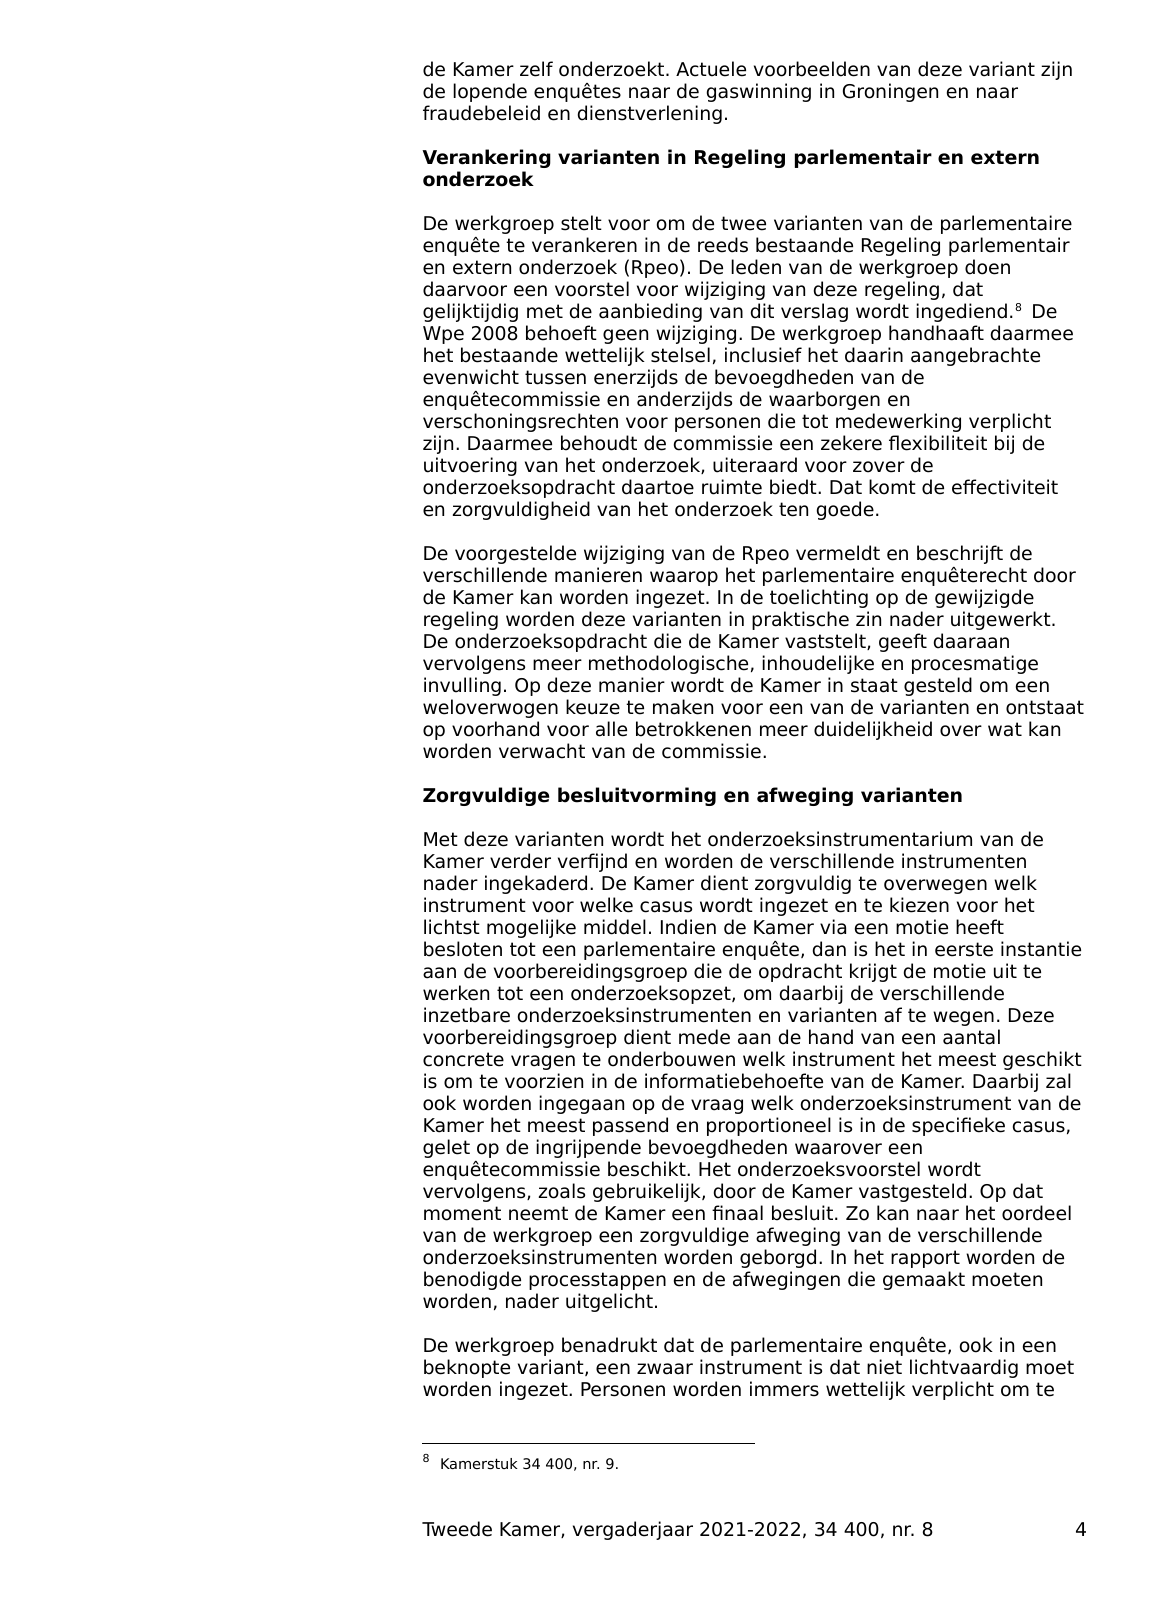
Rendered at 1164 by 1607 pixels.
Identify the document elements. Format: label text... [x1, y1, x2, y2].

text Met deze varianten wordt het onderzoeksinstrumentarium van de Kamer verder verfijnd en worden de verschillende instrumenten nader ingekaderd. De Kamer dient zorgvuldig te overwegen welk instrument voor welke casus wordt ingezet en te kiezen voor het lichtst mogelijke middel. Indien de Kamer via een motie heeft besloten tot een parlementaire enquête, dan is het in eerste instantie aan de voorbereidingsgroep die de opdracht krijgt de motie uit te werken tot een onderzoeksopzet, om daarbij de verschillende inzetbare onderzoeksinstrumenten en varianten af te wegen. Deze voorbereidingsgroep dient mede aan de hand van een aantal concrete vragen te onderbouwen welk instrument het meest geschikt is om te voorzien in de informatiebehoefte van de Kamer. Daarbij zal ook worden ingegaan op de vraag welk onderzoeksinstrument van de Kamer het meest passend en proportioneel is in de specifieke casus, gelet op de ingrijpende bevoegdheden waarover een enquêtecommissie beschikt. Het onderzoeksvoorstel wordt vervolgens, zoals gebruikelijk, door de Kamer vastgesteld. Op dat moment neemt de Kamer een finaal besluit. Zo kan naar het oordeel van de werkgroep een zorgvuldige afweging van de verschillende onderzoeksinstrumenten worden geborgd. In het rapport worden de benodigde processtappen en de afwegingen die gemaakt moeten worden, nader uitgelicht. [422, 829, 1087, 1313]
subtitle Verankering varianten in Regeling parlementair en extern onderzoek [422, 147, 1087, 191]
text De werkgroep stelt voor om de twee varianten van de parlementaire enquête te verankeren in de reeds bestaande Regeling parlementair en extern onderzoek (Rpeo). De leden van de werkgroep doen daarvoor een voorstel voor wijziging van deze regeling, dat gelijktijdig met de aanbieding van dit verslag wordt ingediend. De Wpe 2008 behoeft geen wijziging. De werkgroep handhaaft daarmee het bestaande wettelijk stelsel, inclusief het daarin aangebrachte evenwicht tussen enerzijds de bevoegdheden van de enquêtecommissie en anderzijds de waarborgen en verschoningsrechten voor personen die tot medewerking verplicht zijn. Daarmee behoudt de commissie een zekere flexibiliteit bij de uitvoering van het onderzoek, uiteraard voor zover de onderzoeksopdracht daartoe ruimte biedt. Dat komt de effectiviteit en zorgvuldigheid van het onderzoek ten goede. [422, 213, 1087, 521]
text Kamerstuk 34 400, nr. 9. [422, 1452, 1087, 1474]
subtitle Zorgvuldige besluitvorming en afweging varianten [422, 785, 1087, 807]
text de Kamer zelf onderzoekt. Actuele voorbeelden van deze variant zijn de lopende enquêtes naar de gaswinning in Groningen en naar fraudebeleid en dienstverlening. [422, 59, 1087, 125]
text De werkgroep benadrukt dat de parlementaire enquête, ook in een beknopte variant, een zwaar instrument is dat niet lichtvaardig moet worden ingezet. Personen worden immers wettelijk verplicht om te [422, 1335, 1087, 1401]
text De voorgestelde wijziging van de Rpeo vermeldt en beschrijft de verschillende manieren waarop het parlementaire enquêterecht door de Kamer kan worden ingezet. In de toelichting op de gewijzigde regeling worden deze varianten in praktische zin nader uitgewerkt. De onderzoeksopdracht die de Kamer vaststelt, geeft daaraan vervolgens meer methodologische, inhoudelijke en procesmatige invulling. Op deze manier wordt de Kamer in staat gesteld om een weloverwogen keuze te maken voor een van de varianten en ontstaat op voorhand voor alle betrokkenen meer duidelijkheid over wat kan worden verwacht van de commissie. [422, 543, 1087, 763]
